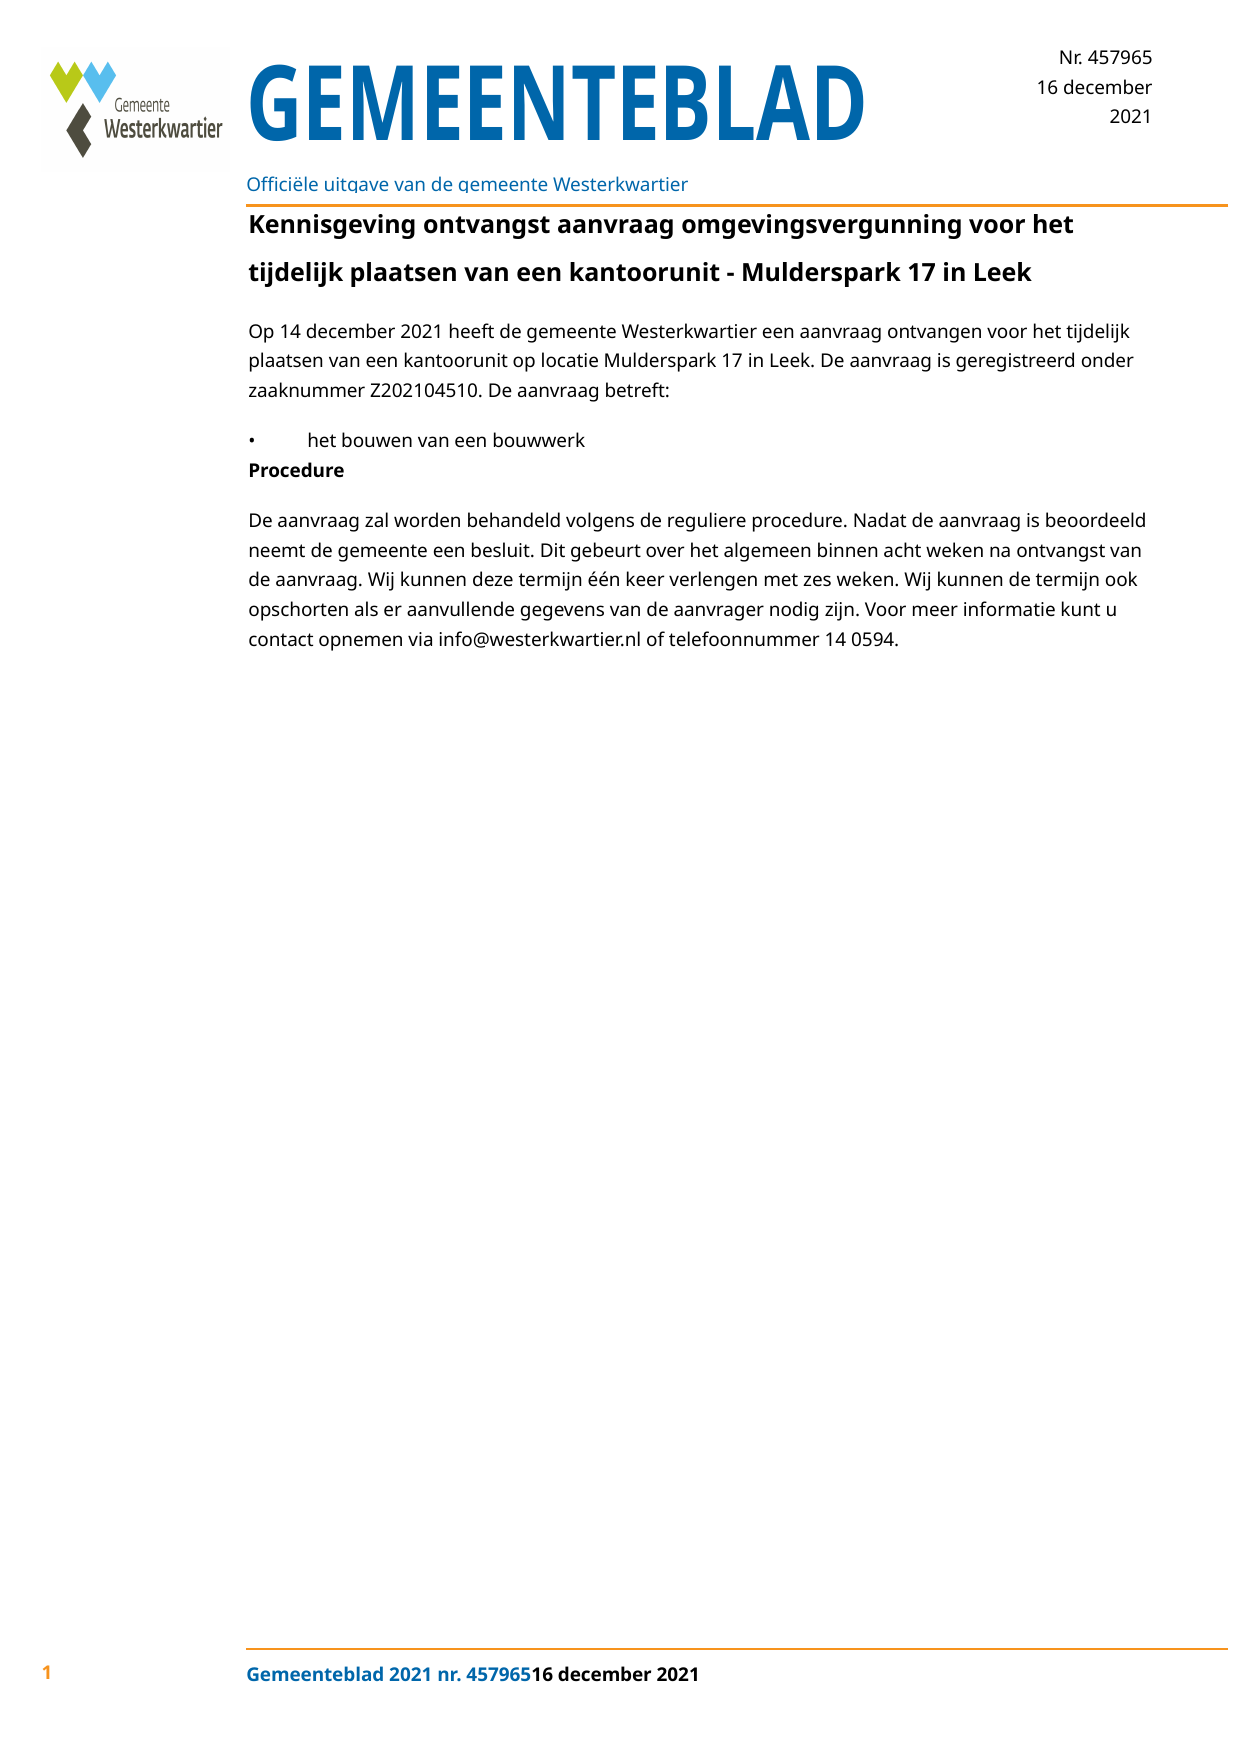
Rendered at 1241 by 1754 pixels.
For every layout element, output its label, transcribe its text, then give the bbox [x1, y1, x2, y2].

list het bouwen van een bouwwerk [248, 427, 1152, 453]
text Kennisgeving ontvangst aanvraag omgevingsvergunning voor het tijdelijk plaatsen van een kantoorunit - Mulderspark 17 in Leek [248, 207, 1152, 288]
text Procedure [248, 457, 1152, 483]
text De aanvraag zal worden behandeld volgens de reguliere procedure. Nadat de aanvraag is beoordeeld neemt de gemeente een besluit. Dit gebeurt over het algemeen binnen acht weken na ontvangst van de aanvraag. Wij kunnen deze termijn één keer verlengen met zes weken. Wij kunnen de termijn ook opschorten als er aanvullende gegevens van de aanvrager nodig zijn. Voor meer informatie kunt u contact opnemen via info@westerkwartier.nl of telefoonnummer 14 0594. [248, 507, 1152, 652]
text Op 14 december 2021 heeft de gemeente Westerkwartier een aanvraag ontvangen voor het tijdelijk plaatsen van een kantoorunit op locatie Mulderspark 17 in Leek. De aanvraag is geregistreerd onder zaaknummer Z202104510. De aanvraag betreft: [248, 318, 1152, 403]
picture [41, 47, 231, 172]
